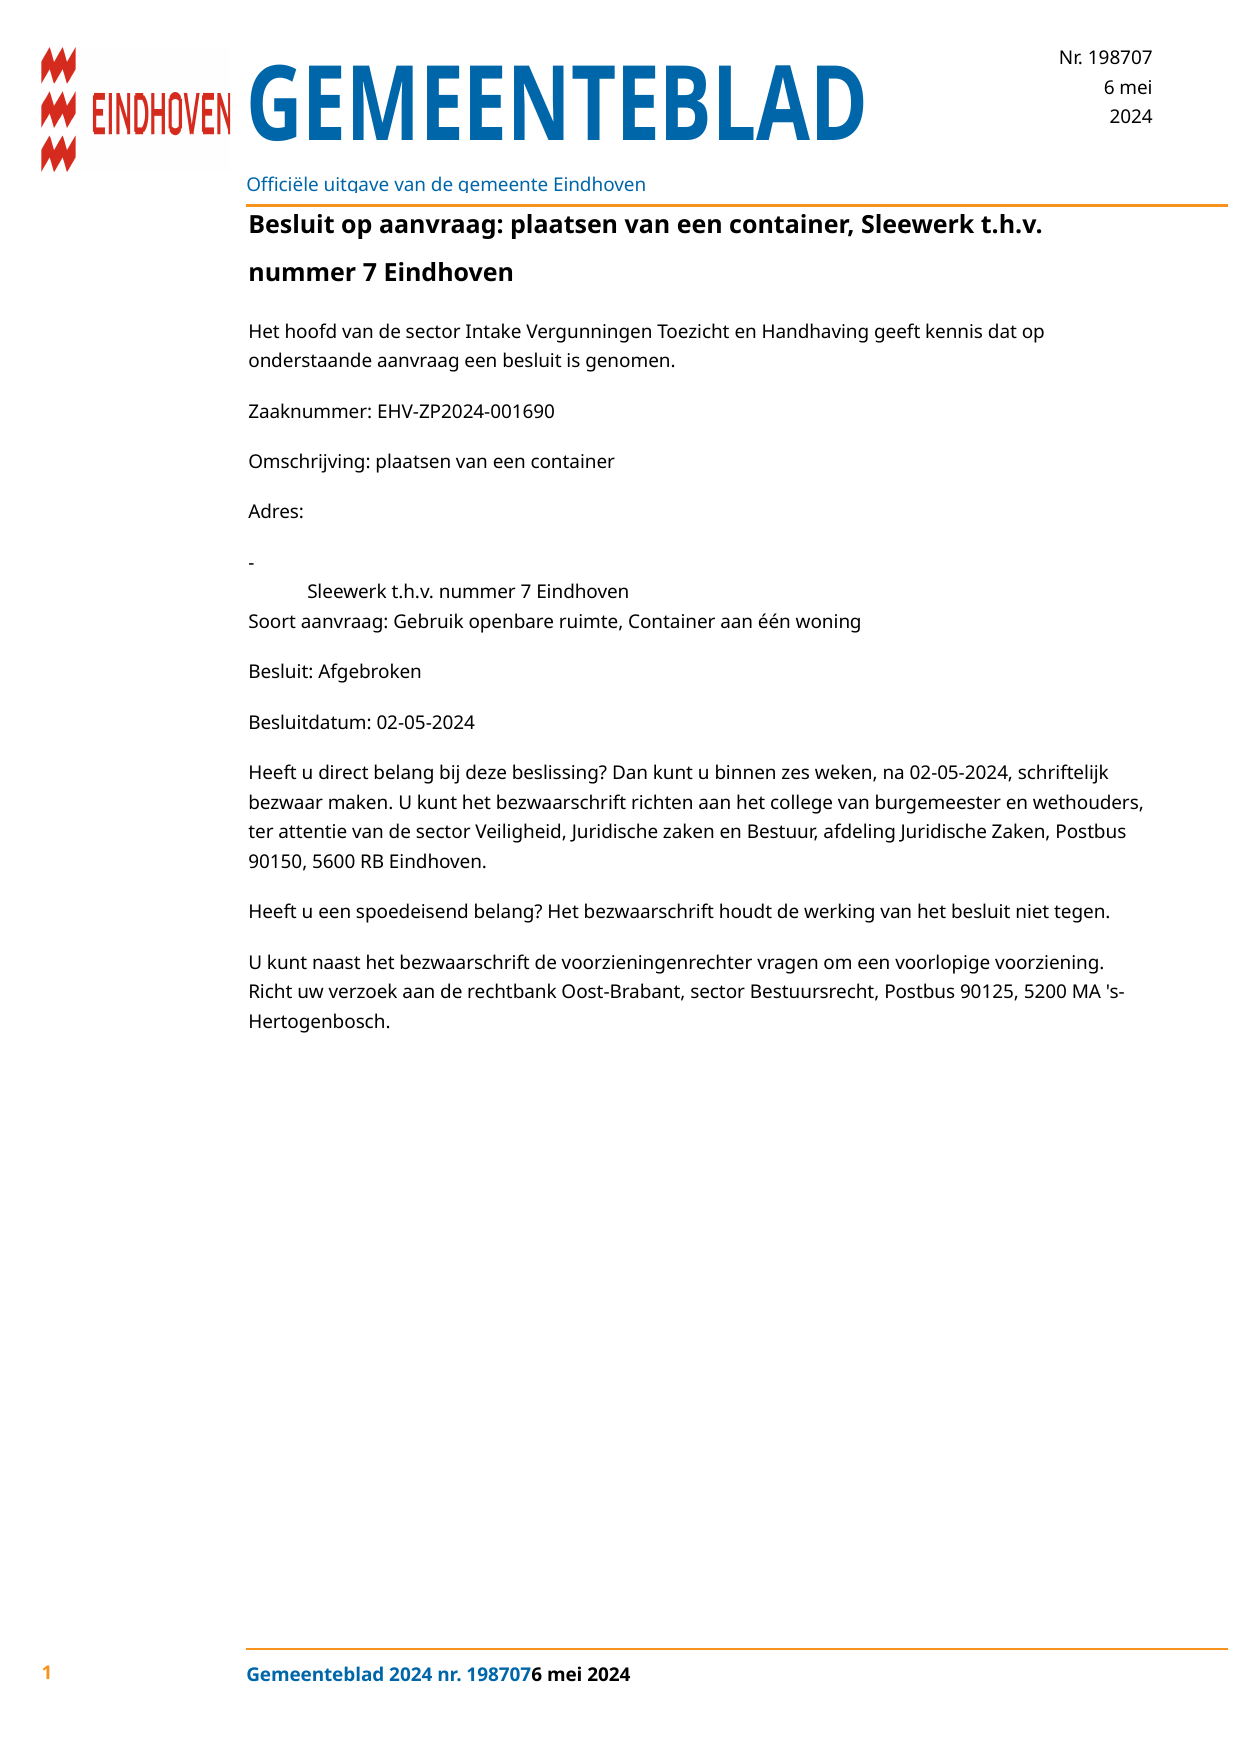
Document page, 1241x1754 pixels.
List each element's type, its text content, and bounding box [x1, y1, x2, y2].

text Zaaknummer: EHV-ZP2024-001690 [248, 398, 1152, 424]
text Besluit op aanvraag: plaatsen van een container, Sleewerk t.h.v. nummer 7 Eindhoven [248, 207, 1152, 288]
text Heeft u een spoedeisend belang? Het bezwaarschrift houdt de werking van het besluit niet tegen. [248, 899, 1152, 924]
text Omschrijving: plaatsen van een container [248, 448, 1152, 474]
text Het hoofd van de sector Intake Vergunningen Toezicht en Handhaving geeft kennis dat op onderstaande aanvraag een besluit is genomen. [248, 318, 1152, 373]
text Besluitdatum: 02-05-2024 [248, 709, 1152, 735]
list Sleewerk t.h.v. nummer 7 Eindhoven [248, 579, 1152, 604]
picture [41, 47, 231, 172]
text Adres: [248, 499, 1152, 524]
text Soort aanvraag: Gebruik openbare ruimte, Container aan één woning [248, 608, 1152, 634]
text U kunt naast het bezwaarschrift de voorzieningenrechter vragen om een voorlopige voorziening. Richt uw verzoek aan de rechtbank Oost-Brabant, sector Bestuursrecht, Postbus 90125, 5200 MA 's-Hertogenbosch. [248, 949, 1152, 1034]
text Besluit: Afgebroken [248, 659, 1152, 684]
text Heeft u direct belang bij deze beslissing? Dan kunt u binnen zes weken, na 02-05-2024, schriftelijk bezwaar maken. U kunt het bezwaarschrift richten aan het college van burgemeester en wethouders, ter attentie van de sector Veiligheid, Juridische zaken en Bestuur, afdeling Juridische Zaken, Postbus 90150, 5600 RB Eindhoven. [248, 759, 1152, 874]
